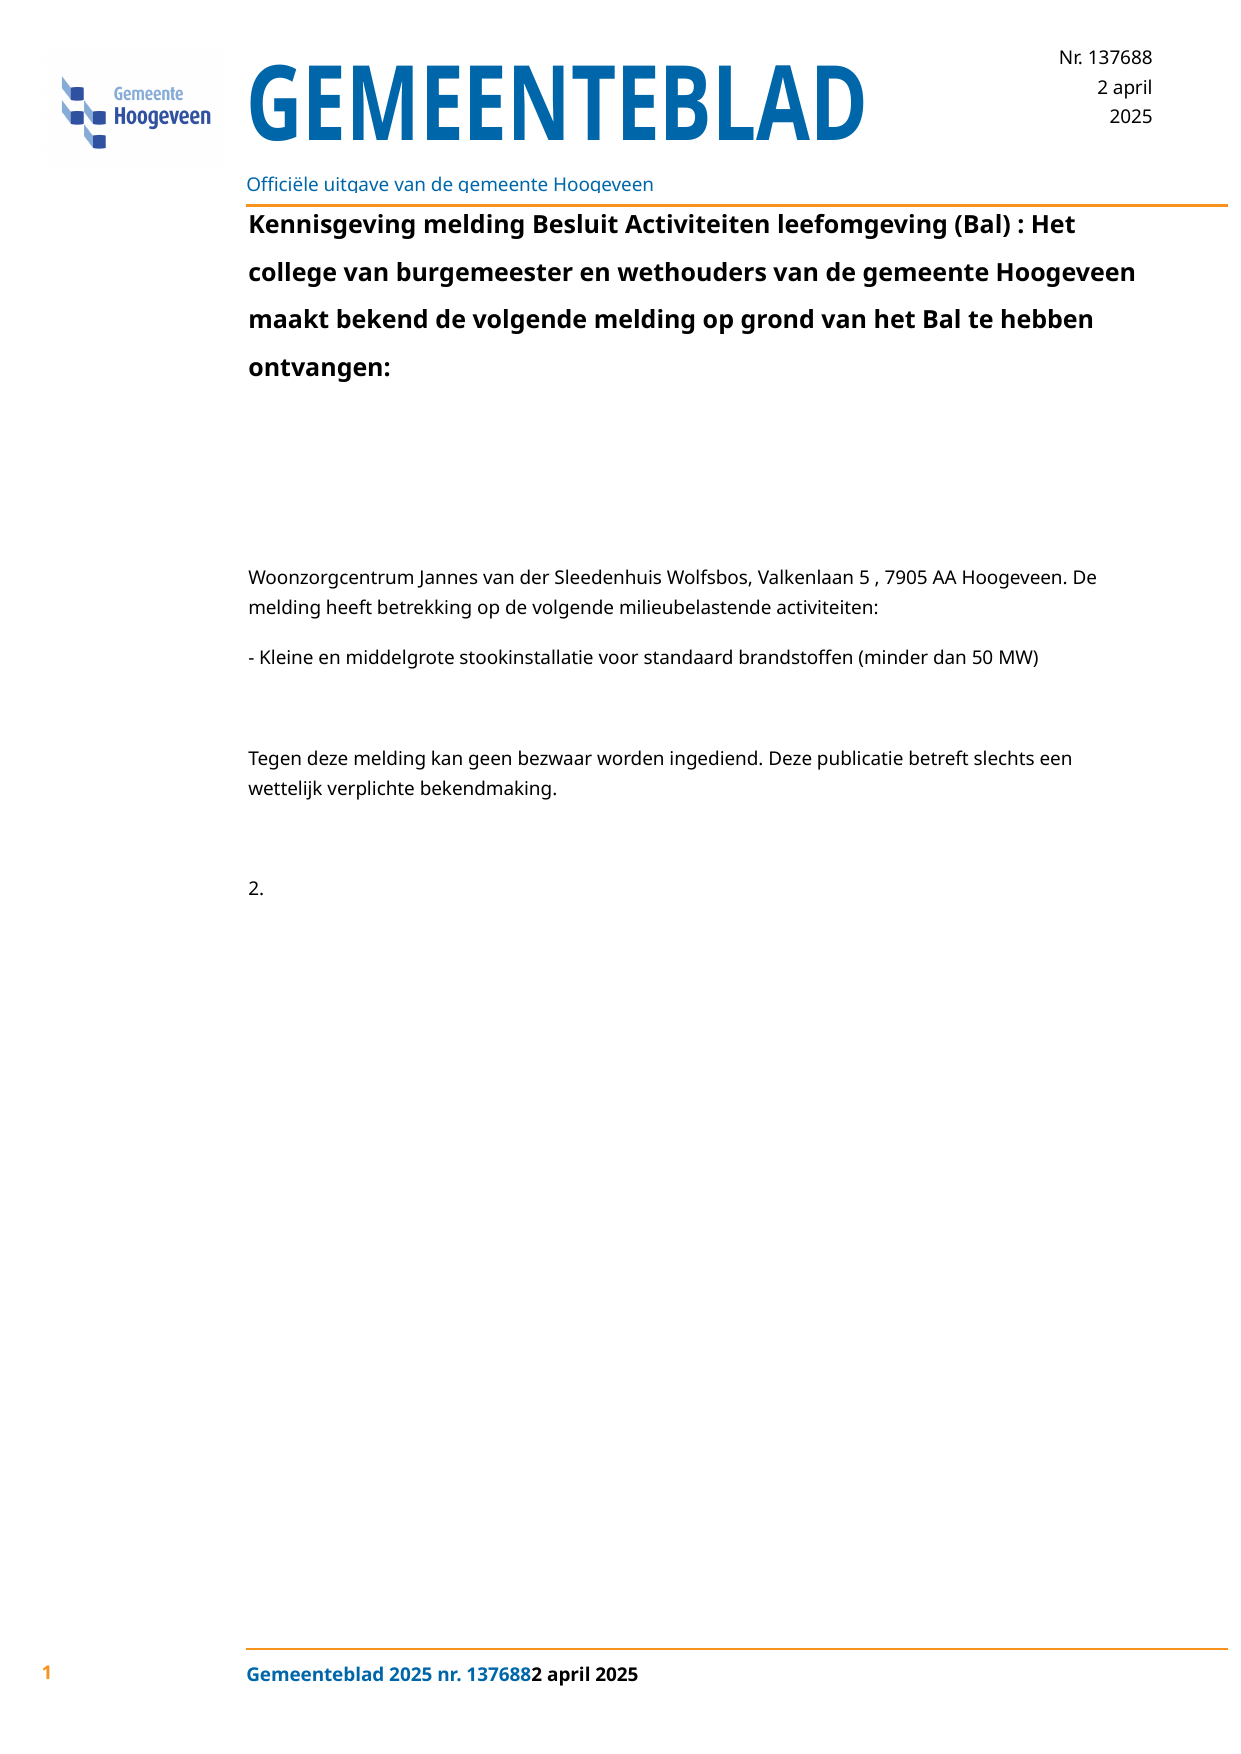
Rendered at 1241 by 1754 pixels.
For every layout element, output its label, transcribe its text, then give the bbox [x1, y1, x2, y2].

text Kennisgeving melding Besluit Activiteiten leefomgeving (Bal) : Het college van burgemeester en wethouders van de gemeente Hoogeveen maakt bekend de volgende melding op grond van het Bal te hebben ontvangen: [248, 207, 1152, 384]
text Tegen deze melding kan geen bezwaar worden ingediend. Deze publicatie betreft slechts een wettelijk verplichte bekendmaking. [248, 745, 1152, 801]
text - Kleine en middelgrote stookinstallatie voor standaard brandstoffen (minder dan 50 MW) [248, 644, 1152, 670]
text 2. [248, 876, 1152, 901]
picture [41, 47, 231, 172]
text Woonzorgcentrum Jannes van der Sleedenhuis Wolfsbos, Valkenlaan 5 , 7905 AA Hoogeveen. De melding heeft betrekking op de volgende milieubelastende activiteiten: [248, 564, 1152, 620]
